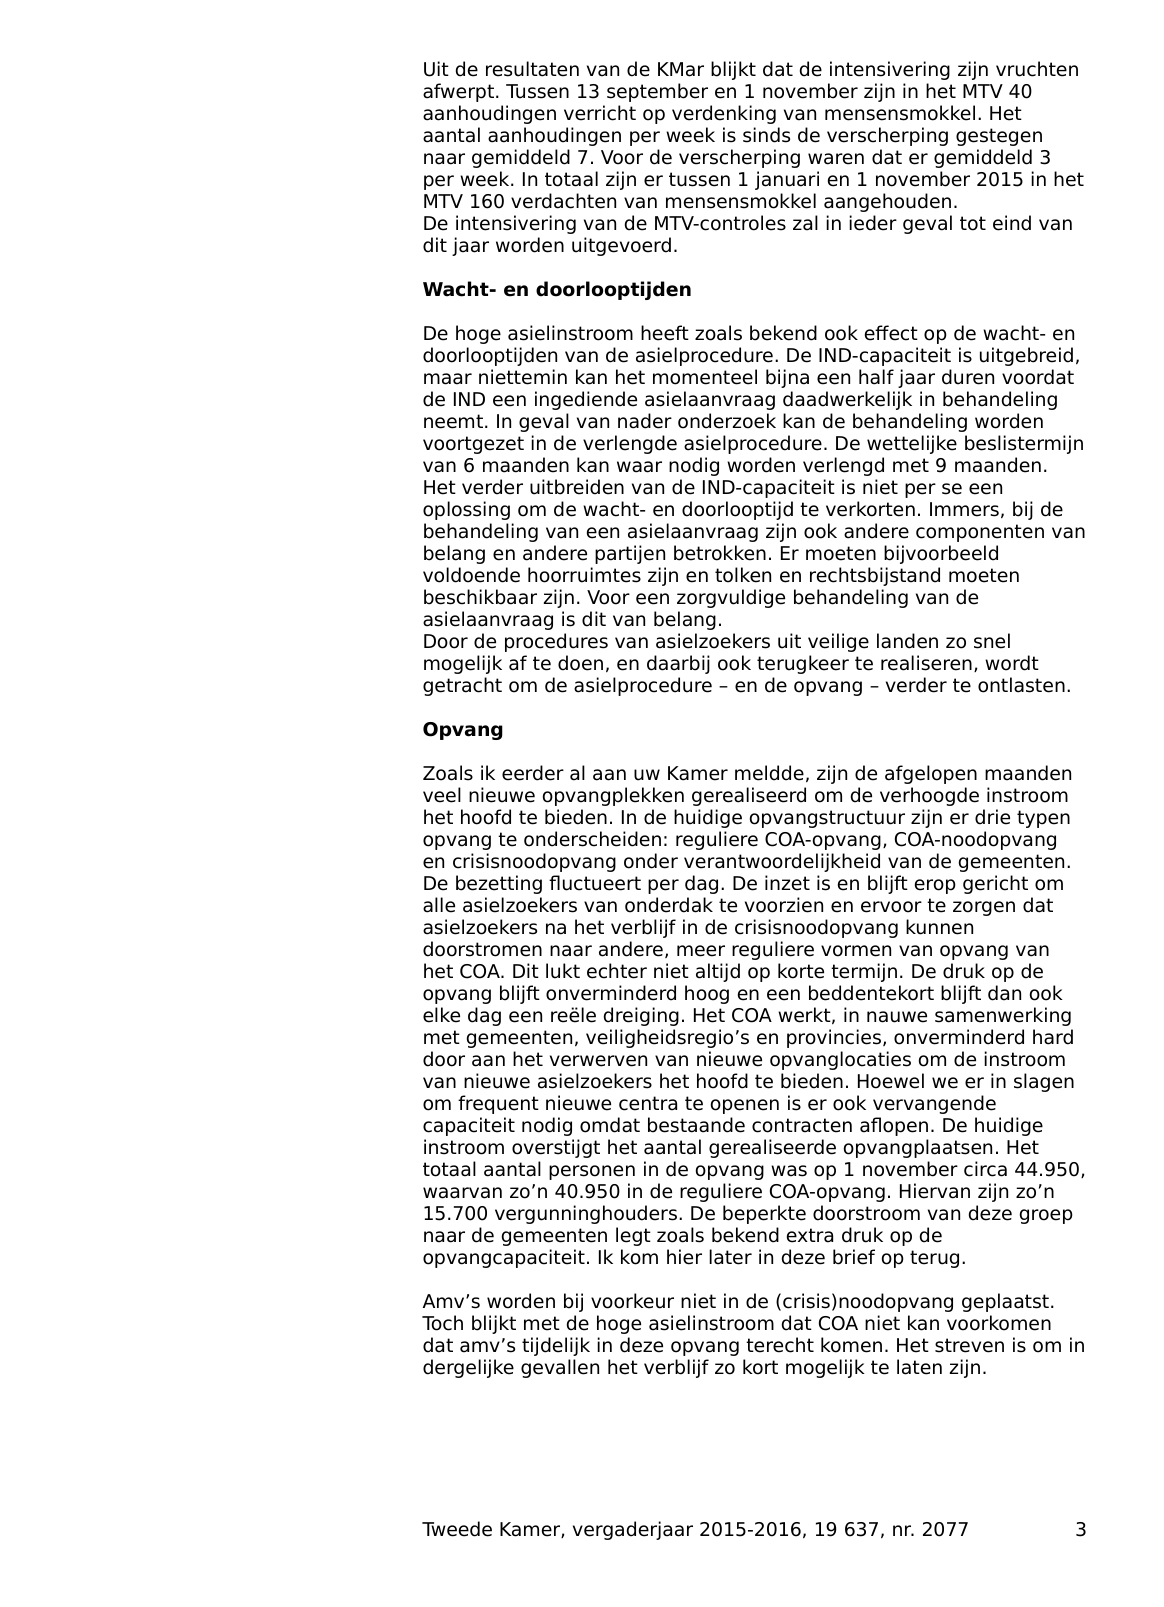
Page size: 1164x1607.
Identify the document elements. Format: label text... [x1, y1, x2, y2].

text Amv’s worden bij voorkeur niet in de (crisis)noodopvang geplaatst. Toch blijkt met de hoge asielinstroom dat COA niet kan voorkomen dat amv’s tijdelijk in deze opvang terecht komen. Het streven is om in dergelijke gevallen het verblijf zo kort mogelijk te laten zijn. [422, 1291, 1087, 1379]
subtitle Wacht- en doorlooptijden [422, 279, 1087, 301]
text Door de procedures van asielzoekers uit veilige landen zo snel mogelijk af te doen, en daarbij ook terugkeer te realiseren, wordt getracht om de asielprocedure – en de opvang – verder te ontlasten. [422, 631, 1087, 697]
text De intensivering van de MTV-controles zal in ieder geval tot eind van dit jaar worden uitgevoerd. [422, 213, 1087, 257]
text Uit de resultaten van de KMar blijkt dat de intensivering zijn vruchten afwerpt. Tussen 13 september en 1 november zijn in het MTV 40 aanhoudingen verricht op verdenking van mensensmokkel. Het aantal aanhoudingen per week is sinds de verscherping gestegen naar gemiddeld 7. Voor de verscherping waren dat er gemiddeld 3 per week. In totaal zijn er tussen 1 januari en 1 november 2015 in het MTV 160 verdachten van mensensmokkel aangehouden. [422, 59, 1087, 213]
text Zoals ik eerder al aan uw Kamer meldde, zijn de afgelopen maanden veel nieuwe opvangplekken gerealiseerd om de verhoogde instroom het hoofd te bieden. In de huidige opvangstructuur zijn er drie typen opvang te onderscheiden: reguliere COA-opvang, COA-noodopvang en crisisnoodopvang onder verantwoordelijkheid van de gemeenten. De bezetting fluctueert per dag. De inzet is en blijft erop gericht om alle asielzoekers van onderdak te voorzien en ervoor te zorgen dat asielzoekers na het verblijf in de crisisnoodopvang kunnen doorstromen naar andere, meer reguliere vormen van opvang van het COA. Dit lukt echter niet altijd op korte termijn. De druk op de opvang blijft onverminderd hoog en een beddentekort blijft dan ook elke dag een reële dreiging. Het COA werkt, in nauwe samenwerking met gemeenten, veiligheidsregio’s en provincies, onverminderd hard door aan het verwerven van nieuwe opvanglocaties om de instroom van nieuwe asielzoekers het hoofd te bieden. Hoewel we er in slagen om frequent nieuwe centra te openen is er ook vervangende capaciteit nodig omdat bestaande contracten aflopen. De huidige instroom overstijgt het aantal gerealiseerde opvangplaatsen. Het totaal aantal personen in de opvang was op 1 november circa 44.950, waarvan zo’n 40.950 in de reguliere COA-opvang. Hiervan zijn zo’n 15.700 vergunninghouders. De beperkte doorstroom van deze groep naar de gemeenten legt zoals bekend extra druk op de opvangcapaciteit. Ik kom hier later in deze brief op terug. [422, 763, 1087, 1269]
text De hoge asielinstroom heeft zoals bekend ook effect op de wacht- en doorlooptijden van de asielprocedure. De IND-capaciteit is uitgebreid, maar niettemin kan het momenteel bijna een half jaar duren voordat de IND een ingediende asielaanvraag daadwerkelijk in behandeling neemt. In geval van nader onderzoek kan de behandeling worden voortgezet in de verlengde asielprocedure. De wettelijke beslistermijn van 6 maanden kan waar nodig worden verlengd met 9 maanden. Het verder uitbreiden van de IND-capaciteit is niet per se een oplossing om de wacht- en doorlooptijd te verkorten. Immers, bij de behandeling van een asielaanvraag zijn ook andere componenten van belang en andere partijen betrokken. Er moeten bijvoorbeeld voldoende hoorruimtes zijn en tolken en rechtsbijstand moeten beschikbaar zijn. Voor een zorgvuldige behandeling van de asielaanvraag is dit van belang. [422, 323, 1087, 631]
subtitle Opvang [422, 719, 1087, 741]
